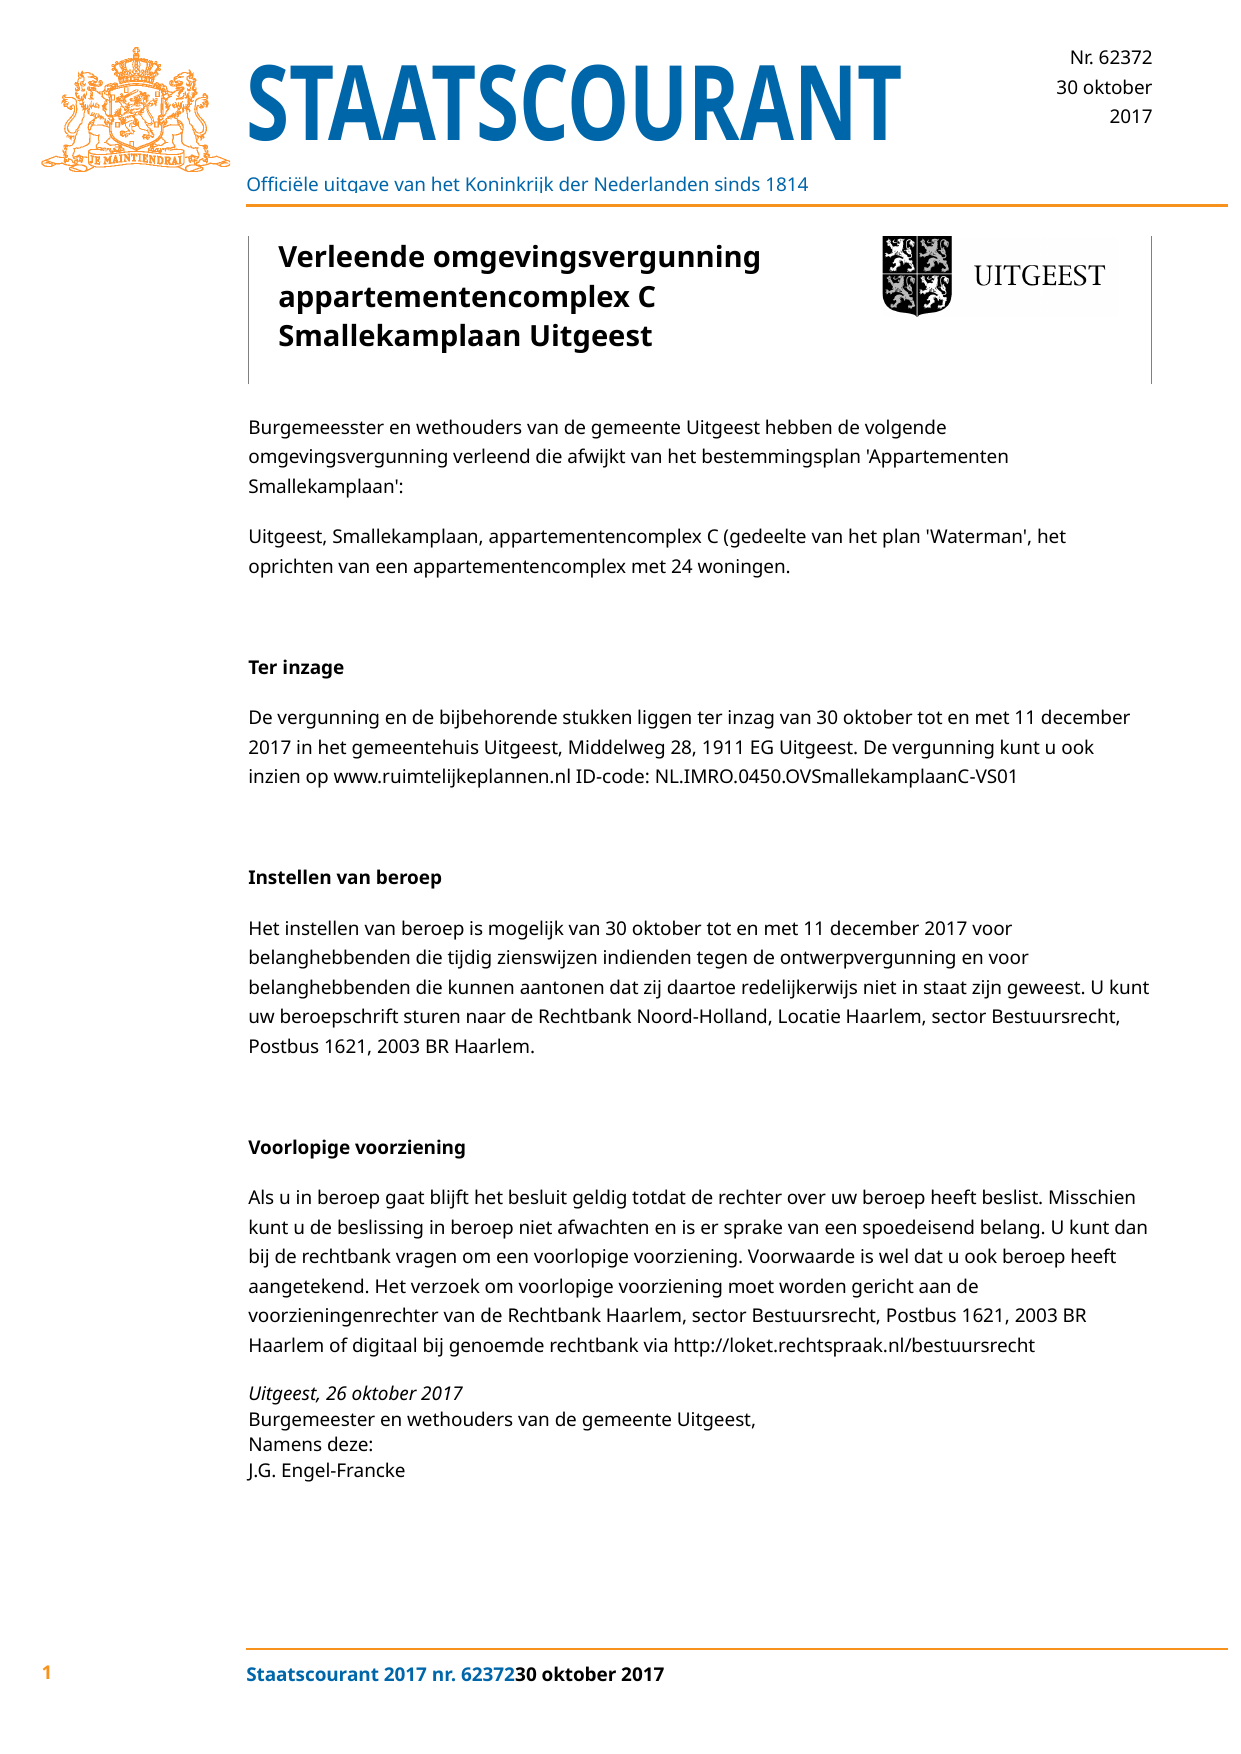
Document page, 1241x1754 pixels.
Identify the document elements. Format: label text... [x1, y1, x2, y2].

text Instellen van beroep [248, 864, 1152, 890]
picture [41, 47, 231, 172]
text Burgemeester en wethouders van de gemeente Uitgeest, [248, 1406, 1152, 1432]
picture [882, 236, 1119, 317]
table_header [850, 236, 1151, 384]
text Burgemeesster en wethouders van de gemeente Uitgeest hebben de volgende omgevingsvergunning verleend die afwijkt van het bestemmingsplan 'Appartementen Smallekamplaan': [248, 414, 1152, 499]
text De vergunning en de bijbehorende stukken liggen ter inzag van 30 oktober tot en met 11 december 2017 in het gemeentehuis Uitgeest, Middelweg 28, 1911 EG Uitgeest. De vergunning kunt u ook inzien op www.ruimtelijkeplannen.nl ID-code: NL.IMRO.0450.OVSmallekamplaanC-VS01 [248, 704, 1152, 789]
text Namens deze: [248, 1432, 1152, 1457]
text Voorlopige voorziening [248, 1134, 1152, 1160]
text J.G. Engel-Francke [248, 1457, 1152, 1483]
text Uitgeest, Smallekamplaan, appartementencomplex C (gedeelte van het plan 'Waterman', het oprichten van een appartementencomplex met 24 woningen. [248, 523, 1152, 579]
text Uitgeest, 26 oktober 2017 [248, 1380, 1152, 1406]
text Het instellen van beroep is mogelijk van 30 oktober tot en met 11 december 2017 voor belanghebbenden die tijdig zienswijzen indienden tegen de ontwerpvergunning en voor belanghebbenden die kunnen aantonen dat zij daartoe redelijkerwijs niet in staat zijn geweest. U kunt uw beroepschrift sturen naar de Rechtbank Noord-Holland, Locatie Haarlem, sector Bestuursrecht, Postbus 1621, 2003 BR Haarlem. [248, 915, 1152, 1059]
text Ter inzage [248, 654, 1152, 680]
table_header Verleende omgevingsvergunning appartementencomplex C Smallekamplaan Uitgeest [249, 236, 850, 384]
text Als u in beroep gaat blijft het besluit geldig totdat de rechter over uw beroep heeft beslist. Misschien kunt u de beslissing in beroep niet afwachten en is er sprake van een spoedeisend belang. U kunt dan bij de rechtbank vragen om een voorlopige voorziening. Voorwaarde is wel dat u ook beroep heeft aangetekend. Het verzoek om voorlopige voorziening moet worden gericht aan de voorzieningenrechter van de Rechtbank Haarlem, sector Bestuursrecht, Postbus 1621, 2003 BR Haarlem of digitaal bij genoemde rechtbank via http://loket.rechtspraak.nl/bestuursrecht [248, 1184, 1152, 1358]
